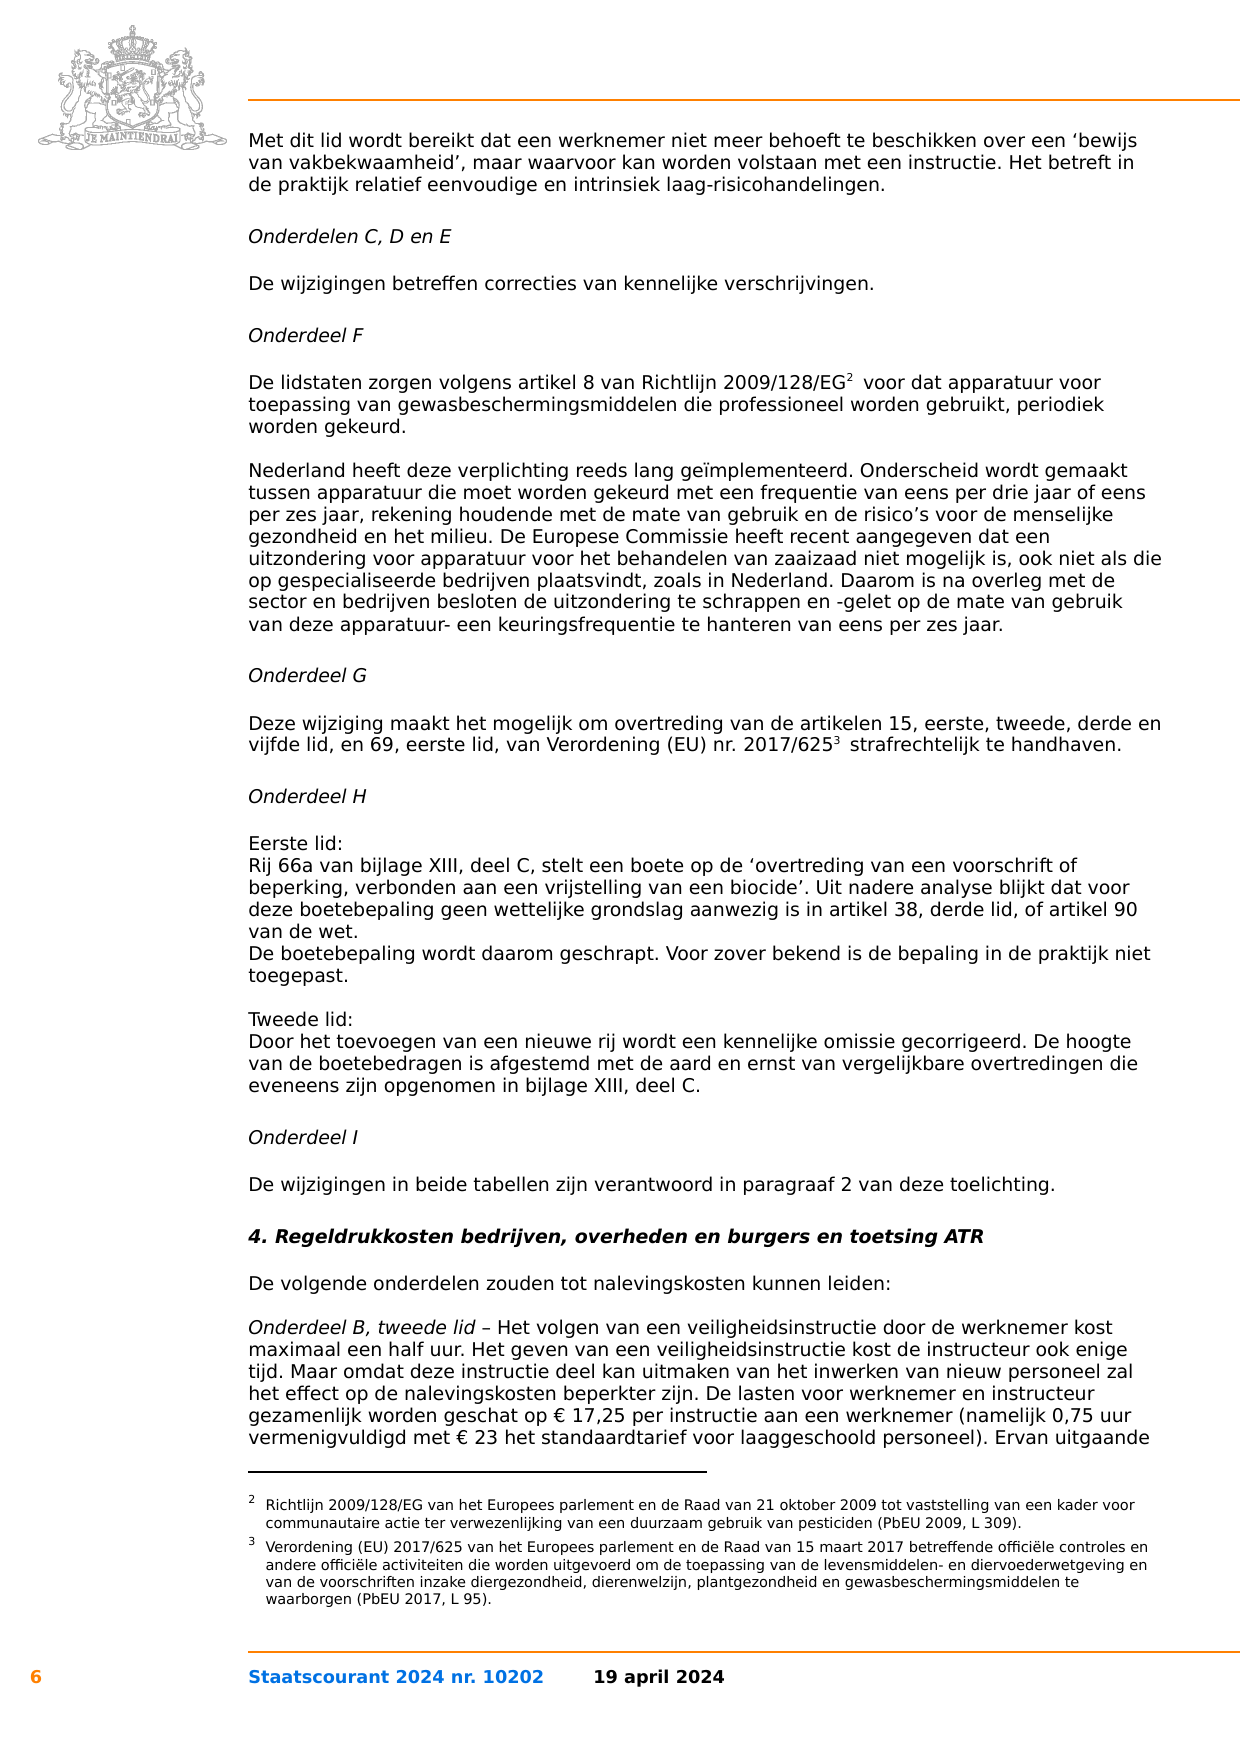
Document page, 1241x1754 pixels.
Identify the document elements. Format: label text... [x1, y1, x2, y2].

text Verordening (EU) 2017/625 van het Europees parlement en de Raad van 15 maart 2017 betreffende officiële controles en andere officiële activiteiten die worden uitgevoerd om de toepassing van de levensmiddelen- en diervoederwetgeving en van de voorschriften inzake diergezondheid, dierenwelzijn, plantgezondheid en gewasbeschermingsmiddelen te waarborgen (PbEU 2017, L 95). [248, 1535, 1163, 1608]
subtitle Onderdeel G [248, 665, 1163, 687]
subtitle Onderdeel I [248, 1127, 1163, 1149]
text Eerste lid: [248, 833, 1163, 855]
text De wijzigingen betreffen correcties van kennelijke verschrijvingen. [248, 273, 1163, 295]
text Met dit lid wordt bereikt dat een werknemer niet meer behoeft te beschikken over een ‘bewijs van vakbekwaamheid’, maar waarvoor kan worden volstaan met een instructie. Het betreft in de praktijk relatief eenvoudige en intrinsiek laag-risicohandelingen. [248, 130, 1163, 196]
text De boetebepaling wordt daarom geschrapt. Voor zover bekend is de bepaling in de praktijk niet toegepast. [248, 943, 1163, 987]
text De wijzigingen in beide tabellen zijn verantwoord in paragraaf 2 van deze toelichting. [248, 1174, 1163, 1196]
picture [38, 25, 227, 150]
text Richtlijn 2009/128/EG van het Europees parlement en de Raad van 21 oktober 2009 tot vaststelling van een kader voor communautaire actie ter verwezenlijking van een duurzaam gebruik van pesticiden (PbEU 2009, L 309). [248, 1493, 1163, 1532]
subtitle Onderdelen C, D en E [248, 226, 1163, 248]
text Tweede lid: [248, 1009, 1163, 1031]
text Onderdeel B, tweede lid – Het volgen van een veiligheidsinstructie door de werknemer kost maximaal een half uur. Het geven van een veiligheidsinstructie kost de instructeur ook enige tijd. Maar omdat deze instructie deel kan uitmaken van het inwerken van nieuw personeel zal het effect op de nalevingskosten beperkter zijn. De lasten voor werknemer en instructeur gezamenlijk worden geschat op € 17,25 per instructie aan een werknemer (namelijk 0,75 uur vermenigvuldigd met € 23 het standaardtarief voor laaggeschoold personeel). Ervan uitgaande [248, 1317, 1163, 1449]
subtitle 4. Regeldrukkosten bedrijven, overheden en burgers en toetsing ATR [248, 1226, 1163, 1248]
text Deze wijziging maakt het mogelijk om overtreding van de artikelen 15, eerste, tweede, derde en vijfde lid, en 69, eerste lid, van Verordening (EU) nr. 2017/625 strafrechtelijk te handhaven. [248, 712, 1163, 756]
text De volgende onderdelen zouden tot nalevingskosten kunnen leiden: [248, 1273, 1163, 1295]
text Nederland heeft deze verplichting reeds lang geïmplementeerd. Onderscheid wordt gemaakt tussen apparatuur die moet worden gekeurd met een frequentie van eens per drie jaar of eens per zes jaar, rekening houdende met de mate van gebruik en de risico’s voor de menselijke gezondheid en het milieu. De Europese Commissie heeft recent aangegeven dat een uitzondering voor apparatuur voor het behandelen van zaaizaad niet mogelijk is, ook niet als die op gespecialiseerde bedrijven plaatsvindt, zoals in Nederland. Daarom is na overleg met de sector en bedrijven besloten de uitzondering te schrappen en -gelet op de mate van gebruik van deze apparatuur- een keuringsfrequentie te hanteren van eens per zes jaar. [248, 459, 1163, 635]
subtitle Onderdeel H [248, 786, 1163, 808]
text Rij 66a van bijlage XIII, deel C, stelt een boete op de ‘overtreding van een voorschrift of beperking, verbonden aan een vrijstelling van een biocide’. Uit nadere analyse blijkt dat voor deze boetebepaling geen wettelijke grondslag aanwezig is in artikel 38, derde lid, of artikel 90 van de wet. [248, 855, 1163, 943]
text De lidstaten zorgen volgens artikel 8 van Richtlijn 2009/128/EG voor dat apparatuur voor toepassing van gewasbeschermingsmiddelen die professioneel worden gebruikt, periodiek worden gekeurd. [248, 372, 1163, 438]
text Door het toevoegen van een nieuwe rij wordt een kennelijke omissie gecorrigeerd. De hoogte van de boetebedragen is afgestemd met de aard en ernst van vergelijkbare overtredingen die eveneens zijn opgenomen in bijlage XIII, deel C. [248, 1031, 1163, 1097]
subtitle Onderdeel F [248, 325, 1163, 347]
